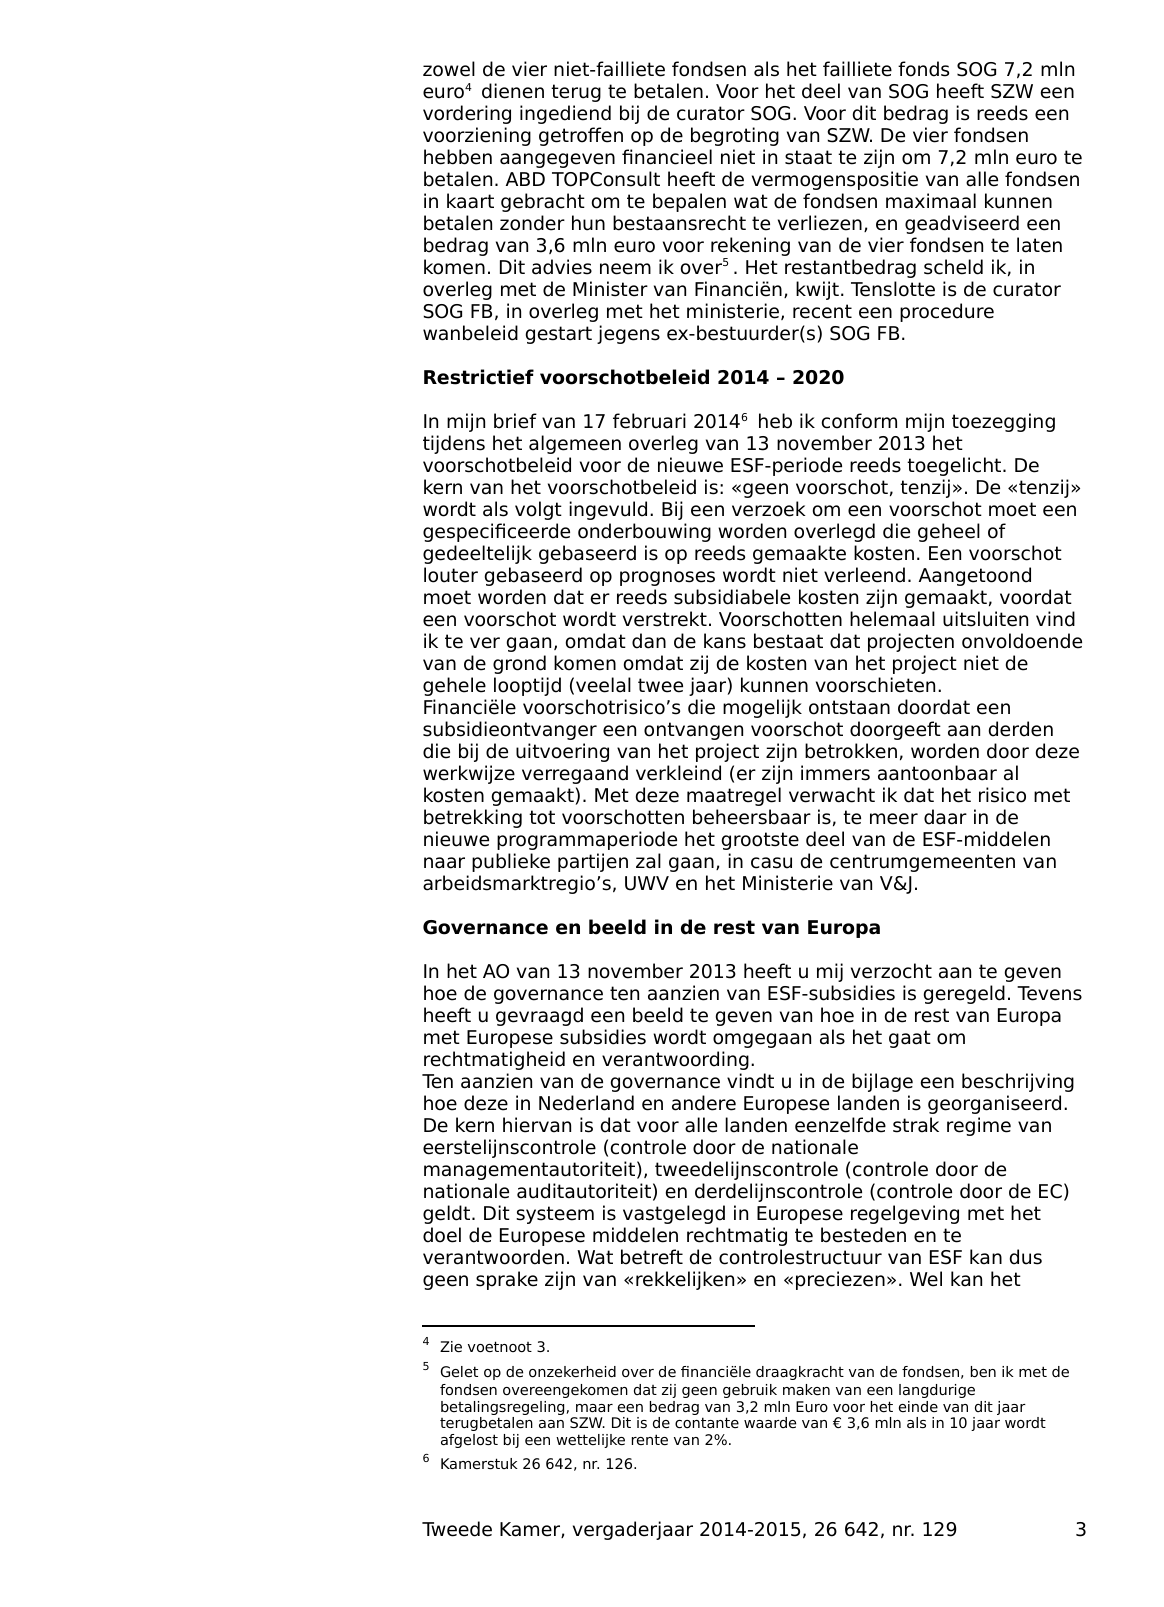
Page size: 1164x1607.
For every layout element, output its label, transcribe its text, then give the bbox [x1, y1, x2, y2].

text In het AO van 13 november 2013 heeft u mij verzocht aan te geven hoe de governance ten aanzien van ESF-subsidies is geregeld. Tevens heeft u gevraagd een beeld te geven van hoe in de rest van Europa met Europese subsidies wordt omgegaan als het gaat om rechtmatigheid en verantwoording. [422, 961, 1087, 1071]
text Ten aanzien van de governance vindt u in de bijlage een beschrijving hoe deze in Nederland en andere Europese landen is georganiseerd. De kern hiervan is dat voor alle landen eenzelfde strak regime van eerstelijnscontrole (controle door de nationale managementautoriteit), tweedelijnscontrole (controle door de nationale auditautoriteit) en derdelijnscontrole (controle door de EC) geldt. Dit systeem is vastgelegd in Europese regelgeving met het doel de Europese middelen rechtmatig te besteden en te verantwoorden. Wat betreft de controlestructuur van ESF kan dus geen sprake zijn van «rekkelijken» en «preciezen». Wel kan het [422, 1071, 1087, 1291]
text In mijn brief van 17 februari 2014 heb ik conform mijn toezegging tijdens het algemeen overleg van 13 november 2013 het voorschotbeleid voor de nieuwe ESF-periode reeds toegelicht. De kern van het voorschotbeleid is: «geen voorschot, tenzij». De «tenzij» wordt als volgt ingevuld. Bij een verzoek om een voorschot moet een gespecificeerde onderbouwing worden overlegd die geheel of gedeeltelijk gebaseerd is op reeds gemaakte kosten. Een voorschot louter gebaseerd op prognoses wordt niet verleend. Aangetoond moet worden dat er reeds subsidiabele kosten zijn gemaakt, voordat een voorschot wordt verstrekt. Voorschotten helemaal uitsluiten vind ik te ver gaan, omdat dan de kans bestaat dat projecten onvoldoende van de grond komen omdat zij de kosten van het project niet de gehele looptijd (veelal twee jaar) kunnen voorschieten. [422, 411, 1087, 697]
subtitle Restrictief voorschotbeleid 2014 – 2020 [422, 367, 1087, 389]
text Kamerstuk 26 642, nr. 126. [422, 1452, 1087, 1474]
subtitle Governance en beeld in de rest van Europa [422, 917, 1087, 939]
text Gelet op de onzekerheid over de financiële draagkracht van de fondsen, ben ik met de fondsen overeengekomen dat zij geen gebruik maken van een langdurige betalingsregeling, maar een bedrag van 3,2 mln Euro voor het einde van dit jaar terugbetalen aan SZW. Dit is de contante waarde van € 3,6 mln als in 10 jaar wordt afgelost bij een wettelijke rente van 2%. [422, 1360, 1087, 1449]
text Zie voetnoot 3. [422, 1335, 1087, 1357]
text Financiële voorschotrisico’s die mogelijk ontstaan doordat een subsidieontvanger een ontvangen voorschot doorgeeft aan derden die bij de uitvoering van het project zijn betrokken, worden door deze werkwijze verregaand verkleind (er zijn immers aantoonbaar al kosten gemaakt). Met deze maatregel verwacht ik dat het risico met betrekking tot voorschotten beheersbaar is, te meer daar in de nieuwe programmaperiode het grootste deel van de ESF-middelen naar publieke partijen zal gaan, in casu de centrumgemeenten van arbeidsmarktregio’s, UWV en het Ministerie van V&J. [422, 697, 1087, 895]
text zowel de vier niet-failliete fondsen als het failliete fonds SOG 7,2 mln euro dienen terug te betalen. Voor het deel van SOG heeft SZW een vordering ingediend bij de curator SOG. Voor dit bedrag is reeds een voorziening getroffen op de begroting van SZW. De vier fondsen hebben aangegeven financieel niet in staat te zijn om 7,2 mln euro te betalen. ABD TOPConsult heeft de vermogenspositie van alle fondsen in kaart gebracht om te bepalen wat de fondsen maximaal kunnen betalen zonder hun bestaansrecht te verliezen, en geadviseerd een bedrag van 3,6 mln euro voor rekening van de vier fondsen te laten komen. Dit advies neem ik over. Het restantbedrag scheld ik, in overleg met de Minister van Financiën, kwijt. Tenslotte is de curator SOG FB, in overleg met het ministerie, recent een procedure wanbeleid gestart jegens ex-bestuurder(s) SOG FB. [422, 59, 1087, 345]
